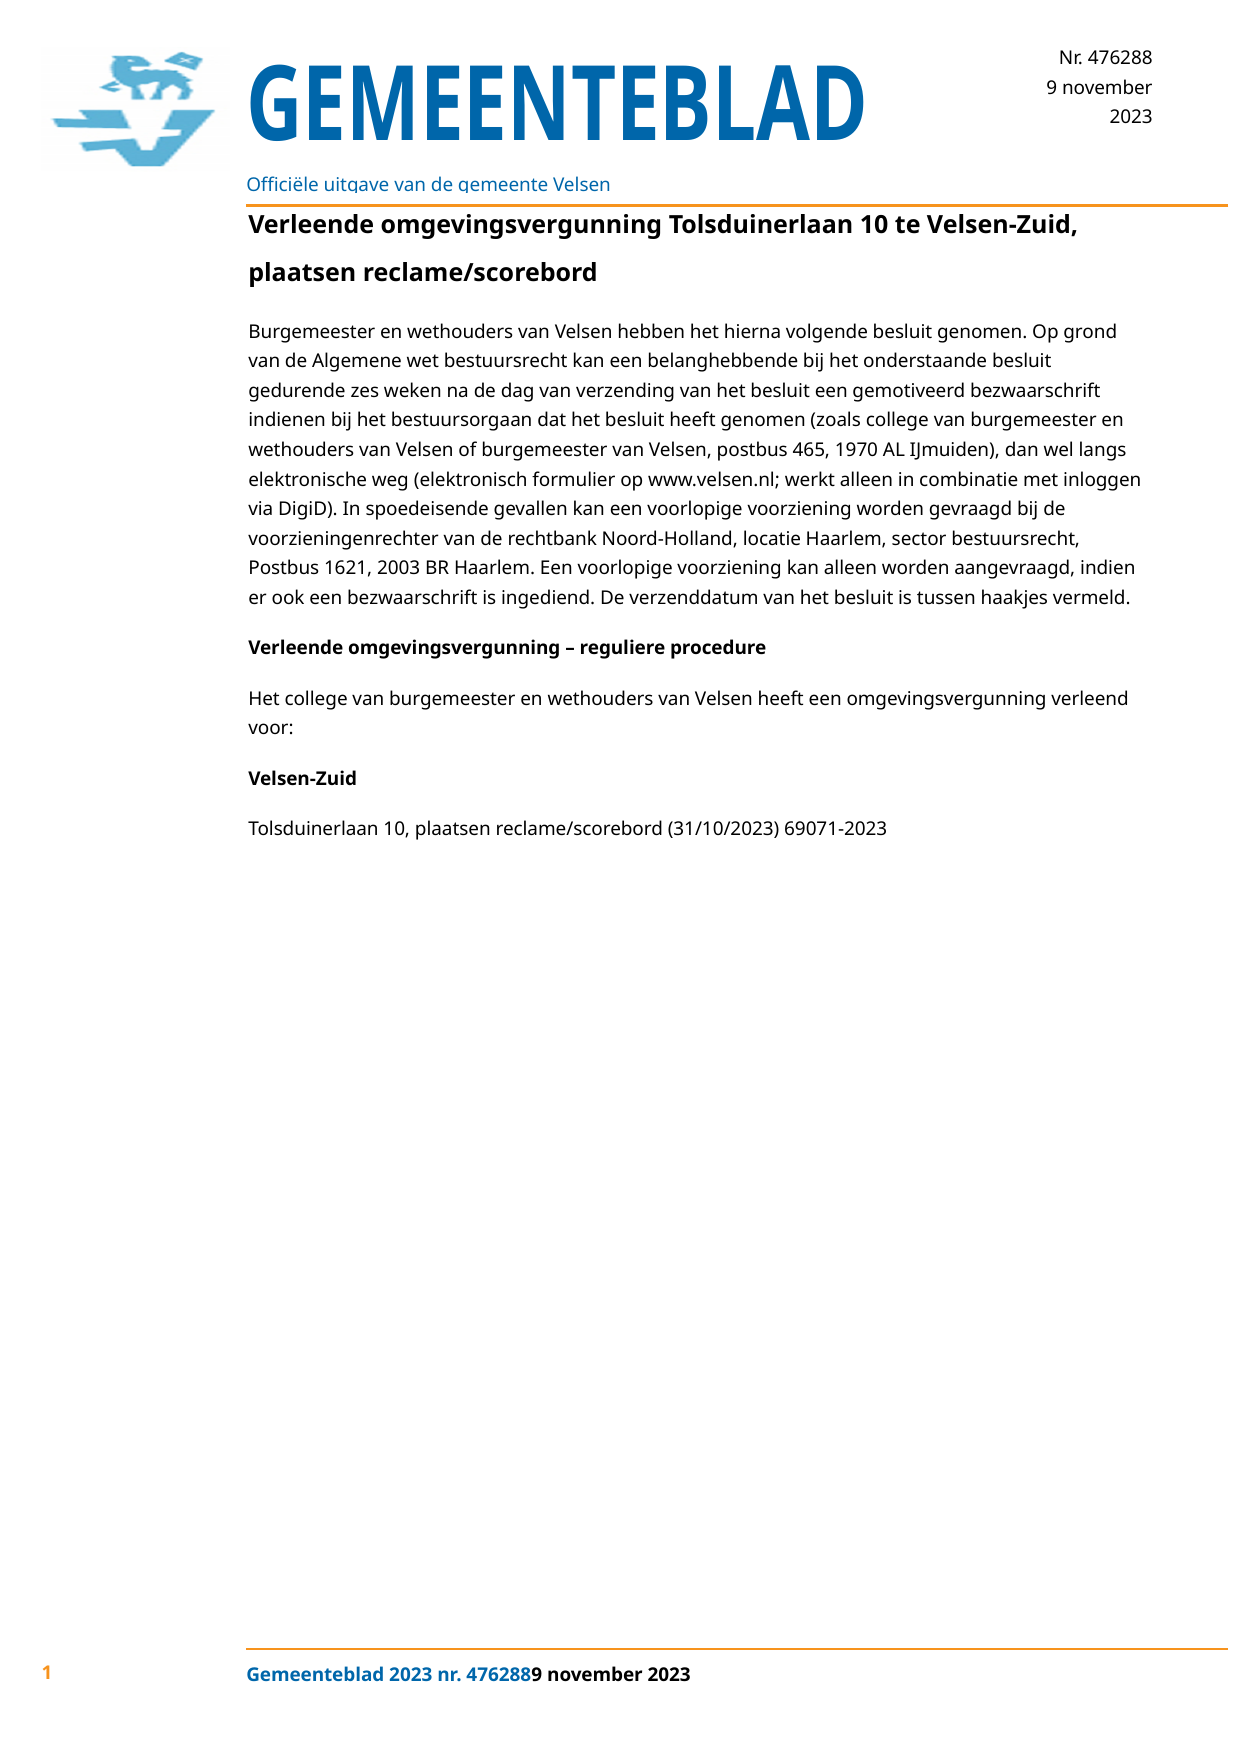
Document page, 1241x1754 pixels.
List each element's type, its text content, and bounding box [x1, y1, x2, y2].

text Burgemeester en wethouders van Velsen hebben het hierna volgende besluit genomen. Op grond van de Algemene wet bestuursrecht kan een belanghebbende bij het onderstaande besluit gedurende zes weken na de dag van verzending van het besluit een gemotiveerd bezwaarschrift indienen bij het bestuursorgaan dat het besluit heeft genomen (zoals college van burgemeester en wethouders van Velsen of burgemeester van Velsen, postbus 465, 1970 AL IJmuiden), dan wel langs elektronische weg (elektronisch formulier op www.velsen.nl; werkt alleen in combinatie met inloggen via DigiD). In spoedeisende gevallen kan een voorlopige voorziening worden gevraagd bij de voorzieningenrechter van de rechtbank Noord-Holland, locatie Haarlem, sector bestuursrecht, Postbus 1621, 2003 BR Haarlem. Een voorlopige voorziening kan alleen worden aangevraagd, indien er ook een bezwaarschrift is ingediend. De verzenddatum van het besluit is tussen haakjes vermeld. [248, 318, 1152, 610]
text Verleende omgevingsvergunning Tolsduinerlaan 10 te Velsen-Zuid, plaatsen reclame/scorebord [248, 207, 1152, 288]
text Het college van burgemeester en wethouders van Velsen heeft een omgevingsvergunning verleend voor: [248, 685, 1152, 740]
picture [41, 47, 231, 172]
text Tolsduinerlaan 10, plaatsen reclame/scorebord (31/10/2023) 69071-2023 [248, 815, 1152, 841]
text Velsen-Zuid [248, 765, 1152, 791]
text Verleende omgevingsvergunning – reguliere procedure [248, 634, 1152, 660]
